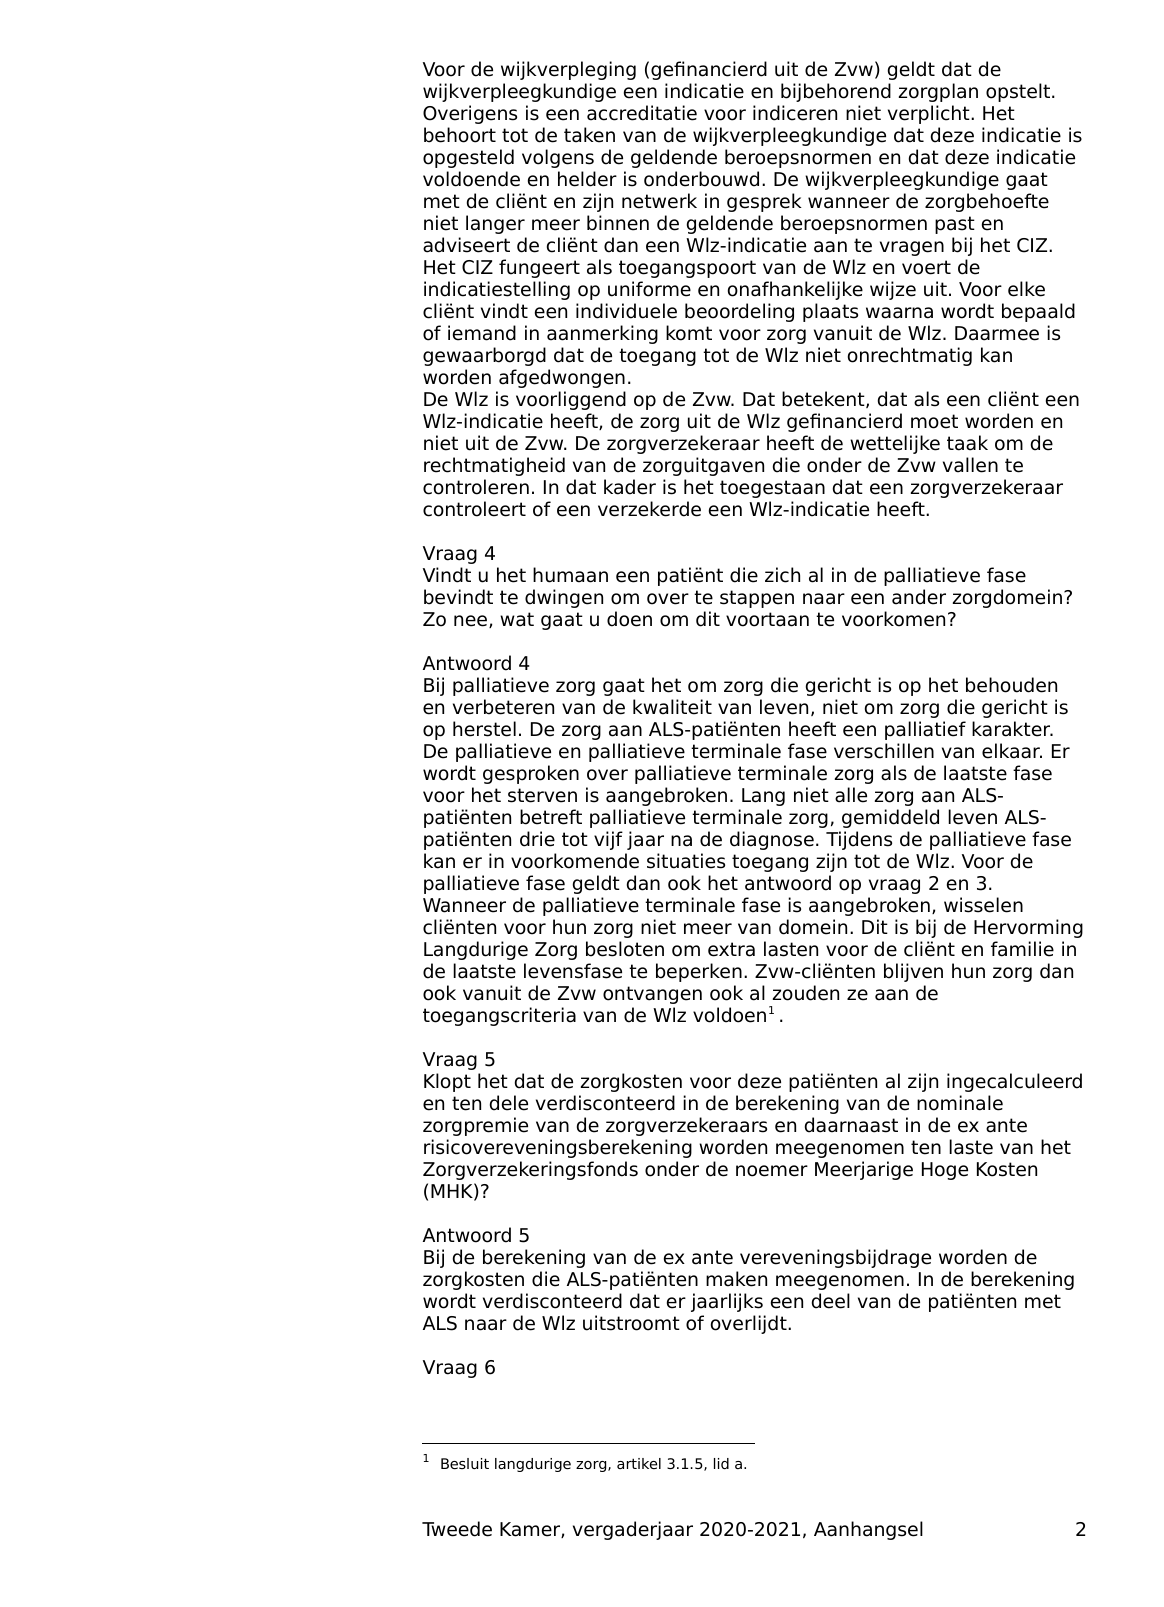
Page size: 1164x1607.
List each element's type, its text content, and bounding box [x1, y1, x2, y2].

text Antwoord 4 [422, 653, 1087, 675]
text Bij de berekening van de ex ante vereveningsbijdrage worden de zorgkosten die ALS-patiënten maken meegenomen. In de berekening wordt verdisconteerd dat er jaarlijks een deel van de patiënten met ALS naar de Wlz uitstroomt of overlijdt. [422, 1247, 1087, 1335]
text Besluit langdurige zorg, artikel 3.1.5, lid a. [422, 1452, 1087, 1474]
text Antwoord 5 [422, 1225, 1087, 1247]
text Bij palliatieve zorg gaat het om zorg die gericht is op het behouden en verbeteren van de kwaliteit van leven, niet om zorg die gericht is op herstel. De zorg aan ALS-patiënten heeft een palliatief karakter. De palliatieve en palliatieve terminale fase verschillen van elkaar. Er wordt gesproken over palliatieve terminale zorg als de laatste fase voor het sterven is aangebroken. Lang niet alle zorg aan ALS-patiënten betreft palliatieve terminale zorg, gemiddeld leven ALS-patiënten drie tot vijf jaar na de diagnose. Tijdens de palliatieve fase kan er in voorkomende situaties toegang zijn tot de Wlz. Voor de palliatieve fase geldt dan ook het antwoord op vraag 2 en 3. [422, 675, 1087, 895]
text De Wlz is voorliggend op de Zvw. Dat betekent, dat als een cliënt een Wlz-indicatie heeft, de zorg uit de Wlz gefinancierd moet worden en niet uit de Zvw. De zorgverzekeraar heeft de wettelijke taak om de rechtmatigheid van de zorguitgaven die onder de Zvw vallen te controleren. In dat kader is het toegestaan dat een zorgverzekeraar controleert of een verzekerde een Wlz-indicatie heeft. [422, 389, 1087, 521]
text Vraag 6 [422, 1357, 1087, 1379]
text Vraag 5 [422, 1049, 1087, 1071]
text Klopt het dat de zorgkosten voor deze patiënten al zijn ingecalculeerd en ten dele verdisconteerd in de berekening van de nominale zorgpremie van de zorgverzekeraars en daarnaast in de ex ante risicovereveningsberekening worden meegenomen ten laste van het Zorgverzekeringsfonds onder de noemer Meerjarige Hoge Kosten (MHK)? [422, 1071, 1087, 1203]
text Vraag 4 [422, 543, 1087, 565]
text Vindt u het humaan een patiënt die zich al in de palliatieve fase bevindt te dwingen om over te stappen naar een ander zorgdomein? Zo nee, wat gaat u doen om dit voortaan te voorkomen? [422, 565, 1087, 631]
text Wanneer de palliatieve terminale fase is aangebroken, wisselen cliënten voor hun zorg niet meer van domein. Dit is bij de Hervorming Langdurige Zorg besloten om extra lasten voor de cliënt en familie in de laatste levensfase te beperken. Zvw-cliënten blijven hun zorg dan ook vanuit de Zvw ontvangen ook al zouden ze aan de toegangscriteria van de Wlz voldoen. [422, 895, 1087, 1027]
text Voor de wijkverpleging (gefinancierd uit de Zvw) geldt dat de wijkverpleegkundige een indicatie en bijbehorend zorgplan opstelt. Overigens is een accreditatie voor indiceren niet verplicht. Het behoort tot de taken van de wijkverpleegkundige dat deze indicatie is opgesteld volgens de geldende beroepsnormen en dat deze indicatie voldoende en helder is onderbouwd. De wijkverpleegkundige gaat met de cliënt en zijn netwerk in gesprek wanneer de zorgbehoefte niet langer meer binnen de geldende beroepsnormen past en adviseert de cliënt dan een Wlz-indicatie aan te vragen bij het CIZ. Het CIZ fungeert als toegangspoort van de Wlz en voert de indicatiestelling op uniforme en onafhankelijke wijze uit. Voor elke cliënt vindt een individuele beoordeling plaats waarna wordt bepaald of iemand in aanmerking komt voor zorg vanuit de Wlz. Daarmee is gewaarborgd dat de toegang tot de Wlz niet onrechtmatig kan worden afgedwongen. [422, 59, 1087, 389]
